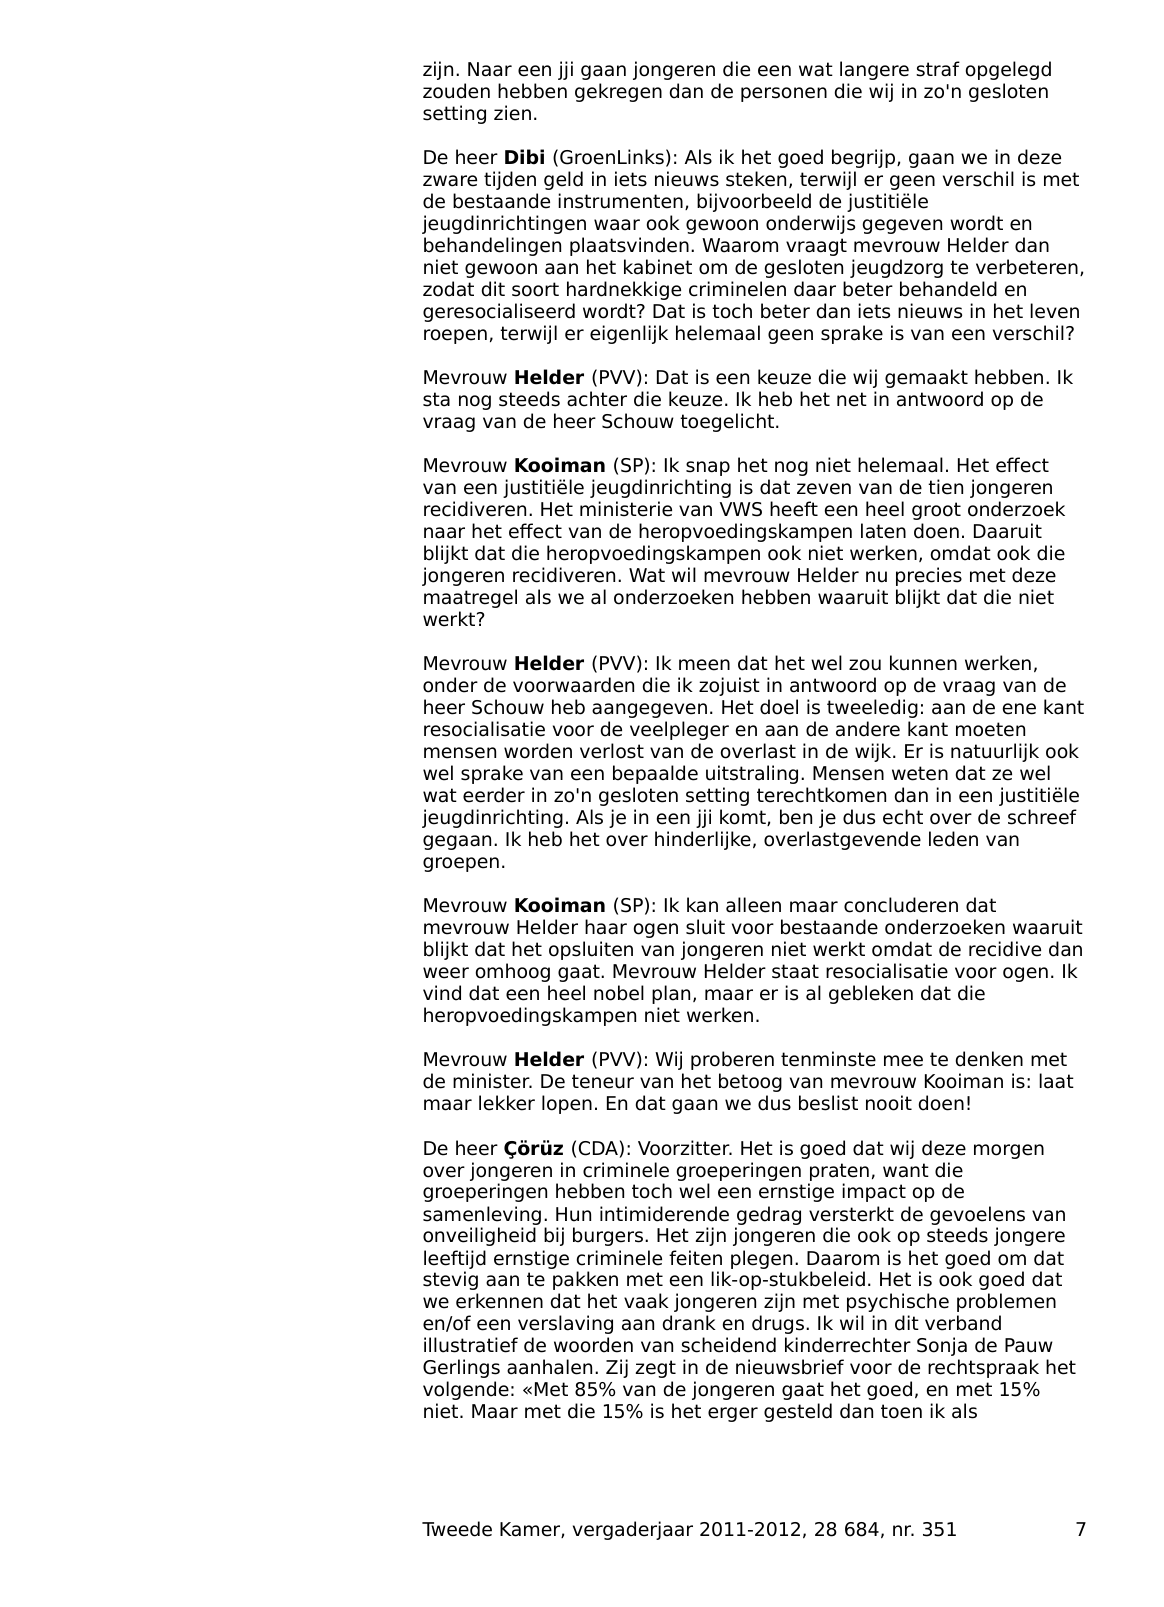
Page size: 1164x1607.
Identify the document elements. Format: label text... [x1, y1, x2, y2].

text zijn. Naar een jji gaan jongeren die een wat langere straf opgelegd zouden hebben gekregen dan de personen die wij in zo'n gesloten setting zien. [422, 59, 1087, 125]
text Mevrouw Kooiman (SP): Ik kan alleen maar concluderen dat mevrouw Helder haar ogen sluit voor bestaande onderzoeken waaruit blijkt dat het opsluiten van jongeren niet werkt omdat de recidive dan weer omhoog gaat. Mevrouw Helder staat resocialisatie voor ogen. Ik vind dat een heel nobel plan, maar er is al gebleken dat die heropvoedingskampen niet werken. [422, 895, 1087, 1027]
text Mevrouw Kooiman (SP): Ik snap het nog niet helemaal. Het effect van een justitiële jeugdinrichting is dat zeven van de tien jongeren recidiveren. Het ministerie van VWS heeft een heel groot onderzoek naar het effect van de heropvoedingskampen laten doen. Daaruit blijkt dat die heropvoedingskampen ook niet werken, omdat ook die jongeren recidiveren. Wat wil mevrouw Helder nu precies met deze maatregel als we al onderzoeken hebben waaruit blijkt dat die niet werkt? [422, 455, 1087, 631]
text Mevrouw Helder (PVV): Wij proberen tenminste mee te denken met de minister. De teneur van het betoog van mevrouw Kooiman is: laat maar lekker lopen. En dat gaan we dus beslist nooit doen! [422, 1049, 1087, 1115]
text Mevrouw Helder (PVV): Dat is een keuze die wij gemaakt hebben. Ik sta nog steeds achter die keuze. Ik heb het net in antwoord op de vraag van de heer Schouw toegelicht. [422, 367, 1087, 433]
text De heer Dibi (GroenLinks): Als ik het goed begrijp, gaan we in deze zware tijden geld in iets nieuws steken, terwijl er geen verschil is met de bestaande instrumenten, bijvoorbeeld de justitiële jeugdinrichtingen waar ook gewoon onderwijs gegeven wordt en behandelingen plaatsvinden. Waarom vraagt mevrouw Helder dan niet gewoon aan het kabinet om de gesloten jeugdzorg te verbeteren, zodat dit soort hardnekkige criminelen daar beter behandeld en geresocialiseerd wordt? Dat is toch beter dan iets nieuws in het leven roepen, terwijl er eigenlijk helemaal geen sprake is van een verschil? [422, 147, 1087, 345]
text Mevrouw Helder (PVV): Ik meen dat het wel zou kunnen werken, onder de voorwaarden die ik zojuist in antwoord op de vraag van de heer Schouw heb aangegeven. Het doel is tweeledig: aan de ene kant resocialisatie voor de veelpleger en aan de andere kant moeten mensen worden verlost van de overlast in de wijk. Er is natuurlijk ook wel sprake van een bepaalde uitstraling. Mensen weten dat ze wel wat eerder in zo'n gesloten setting terechtkomen dan in een justitiële jeugdinrichting. Als je in een jji komt, ben je dus echt over de schreef gegaan. Ik heb het over hinderlijke, overlastgevende leden van groepen. [422, 653, 1087, 873]
text De heer Çörüz (CDA): Voorzitter. Het is goed dat wij deze morgen over jongeren in criminele groeperingen praten, want die groeperingen hebben toch wel een ernstige impact op de samenleving. Hun intimiderende gedrag versterkt de gevoelens van onveiligheid bij burgers. Het zijn jongeren die ook op steeds jongere leeftijd ernstige criminele feiten plegen. Daarom is het goed om dat stevig aan te pakken met een lik-op-stukbeleid. Het is ook goed dat we erkennen dat het vaak jongeren zijn met psychische problemen en/of een verslaving aan drank en drugs. Ik wil in dit verband illustratief de woorden van scheidend kinderrechter Sonja de Pauw Gerlings aanhalen. Zij zegt in de nieuwsbrief voor de rechtspraak het volgende: «Met 85% van de jongeren gaat het goed, en met 15% niet. Maar met die 15% is het erger gesteld dan toen ik als [422, 1137, 1087, 1423]
